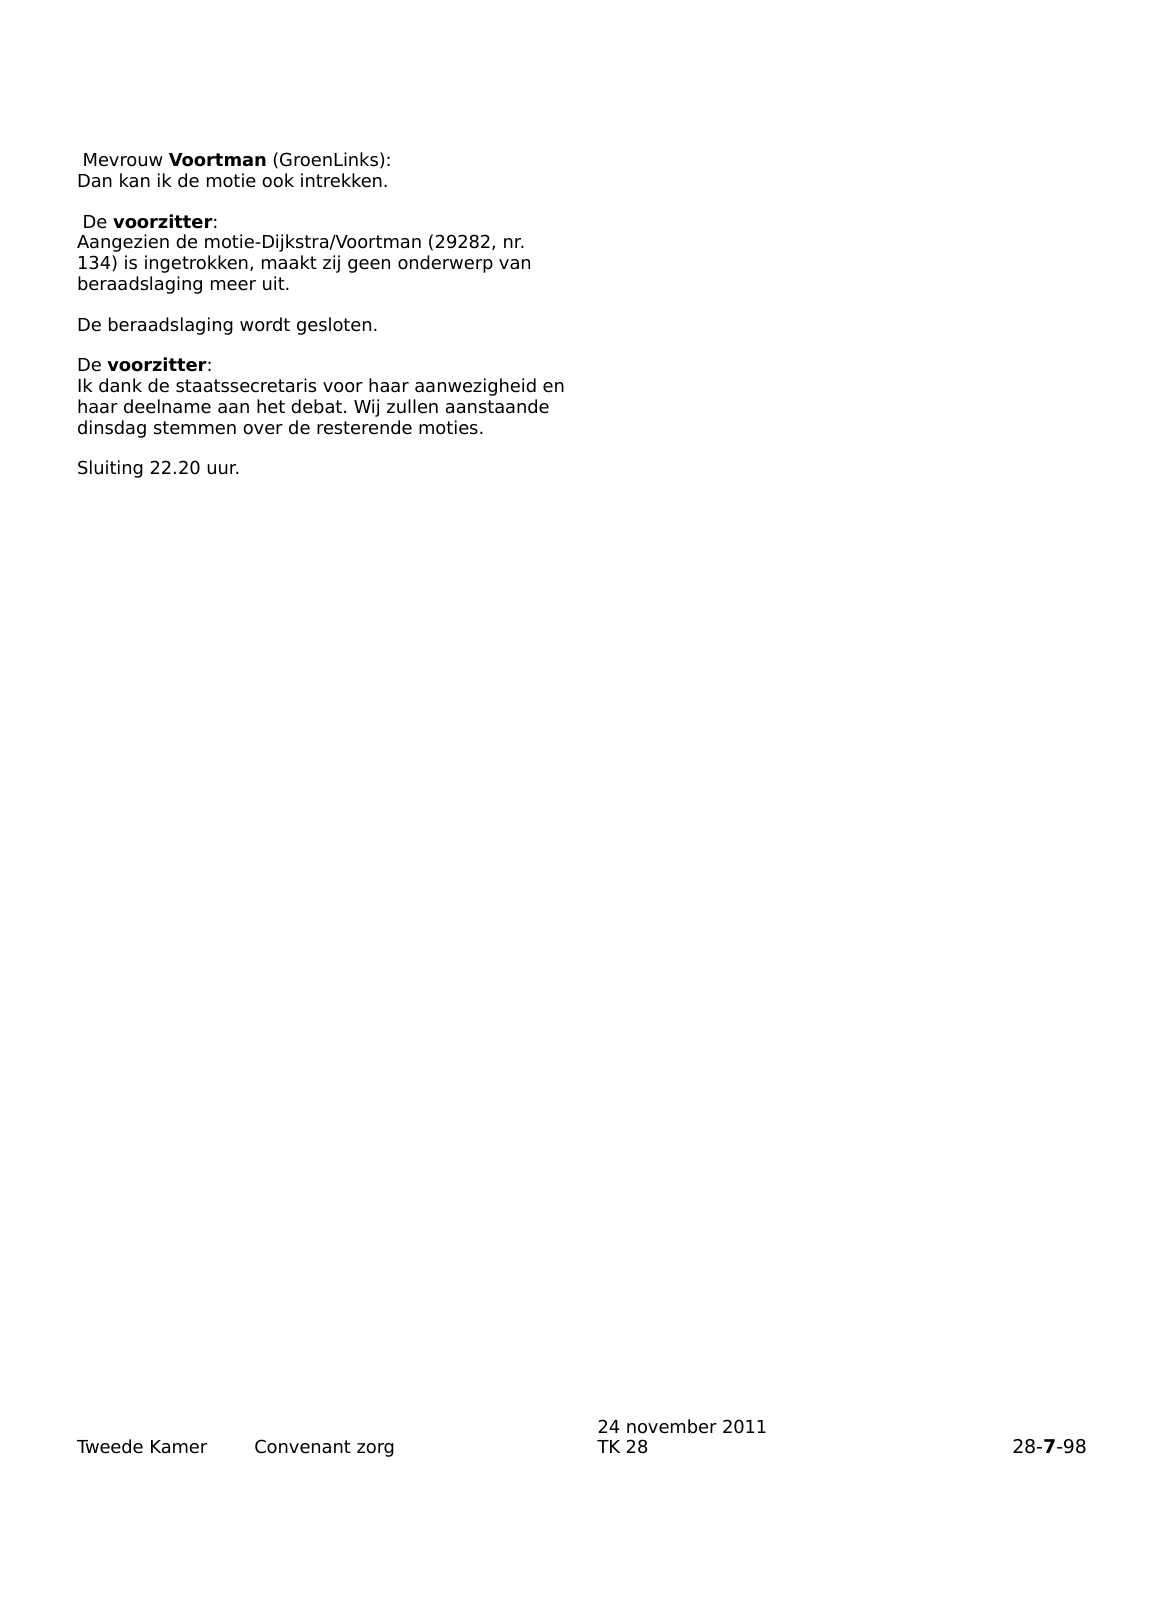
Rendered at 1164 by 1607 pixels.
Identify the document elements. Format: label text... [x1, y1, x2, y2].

text Aangezien de motie-Dijkstra/Voortman (29282, nr. 134) is ingetrokken, maakt zij geen onderwerp van beraadslaging meer uit. [77, 232, 567, 294]
text Ik dank de staatssecretaris voor haar aanwezigheid en haar deelname aan het debat. Wij zullen aanstaande dinsdag stemmen over de resterende moties. [77, 376, 567, 438]
text Dan kan ik de motie ook intrekken. [77, 171, 567, 192]
text De beraadslaging wordt gesloten. [77, 314, 567, 335]
text Sluiting 22.20 uur. [77, 458, 567, 479]
text De voorzitter: [77, 355, 567, 376]
text De voorzitter: [77, 212, 567, 232]
text Mevrouw Voortman (GroenLinks): [77, 150, 567, 171]
